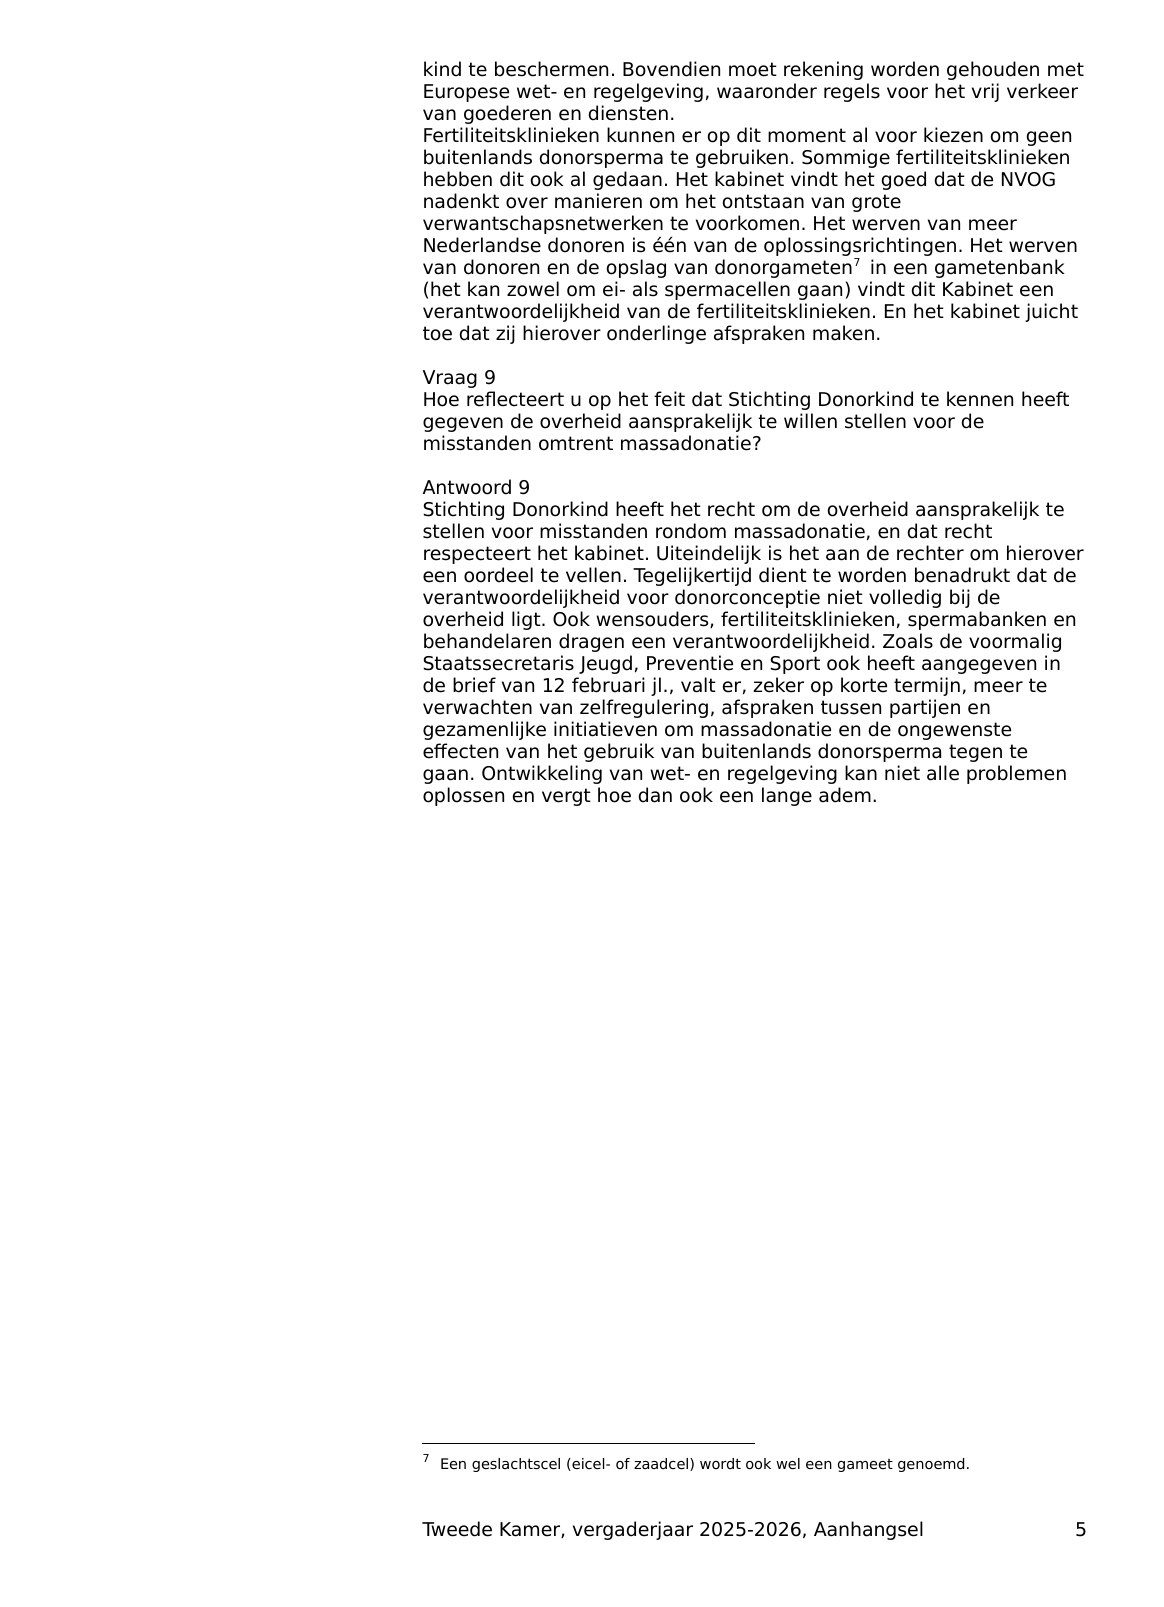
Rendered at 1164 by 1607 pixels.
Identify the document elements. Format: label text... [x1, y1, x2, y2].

text Hoe reflecteert u op het feit dat Stichting Donorkind te kennen heeft gegeven de overheid aansprakelijk te willen stellen voor de misstanden omtrent massadonatie? [422, 389, 1087, 455]
text Een geslachtscel (eicel- of zaadcel) wordt ook wel een gameet genoemd. [422, 1452, 1087, 1474]
text kind te beschermen. Bovendien moet rekening worden gehouden met Europese wet- en regelgeving, waaronder regels voor het vrij verkeer van goederen en diensten. [422, 59, 1087, 125]
text Nederlandse donoren is één van de oplossingsrichtingen. Het werven van donoren en de opslag van donorgameten in een gametenbank (het kan zowel om ei- als spermacellen gaan) vindt dit Kabinet een verantwoordelijkheid van de fertiliteitsklinieken. En het kabinet juicht toe dat zij hierover onderlinge afspraken maken. [422, 235, 1087, 345]
text Fertiliteitsklinieken kunnen er op dit moment al voor kiezen om geen buitenlands donorsperma te gebruiken. Sommige fertiliteitsklinieken hebben dit ook al gedaan. Het kabinet vindt het goed dat de NVOG nadenkt over manieren om het ontstaan van grote verwantschapsnetwerken te voorkomen. Het werven van meer [422, 125, 1087, 235]
text Antwoord 9 [422, 477, 1087, 499]
text Stichting Donorkind heeft het recht om de overheid aansprakelijk te stellen voor misstanden rondom massadonatie, en dat recht respecteert het kabinet. Uiteindelijk is het aan de rechter om hierover een oordeel te vellen. Tegelijkertijd dient te worden benadrukt dat de verantwoordelijkheid voor donorconceptie niet volledig bij de overheid ligt. Ook wensouders, fertiliteitsklinieken, spermabanken en behandelaren dragen een verantwoordelijkheid. Zoals de voormalig Staatssecretaris Jeugd, Preventie en Sport ook heeft aangegeven in de brief van 12 februari jl., valt er, zeker op korte termijn, meer te verwachten van zelfregulering, afspraken tussen partijen en gezamenlijke initiatieven om massadonatie en de ongewenste effecten van het gebruik van buitenlands donorsperma tegen te gaan. Ontwikkeling van wet- en regelgeving kan niet alle problemen oplossen en vergt hoe dan ook een lange adem. [422, 499, 1087, 807]
text Vraag 9 [422, 367, 1087, 389]
